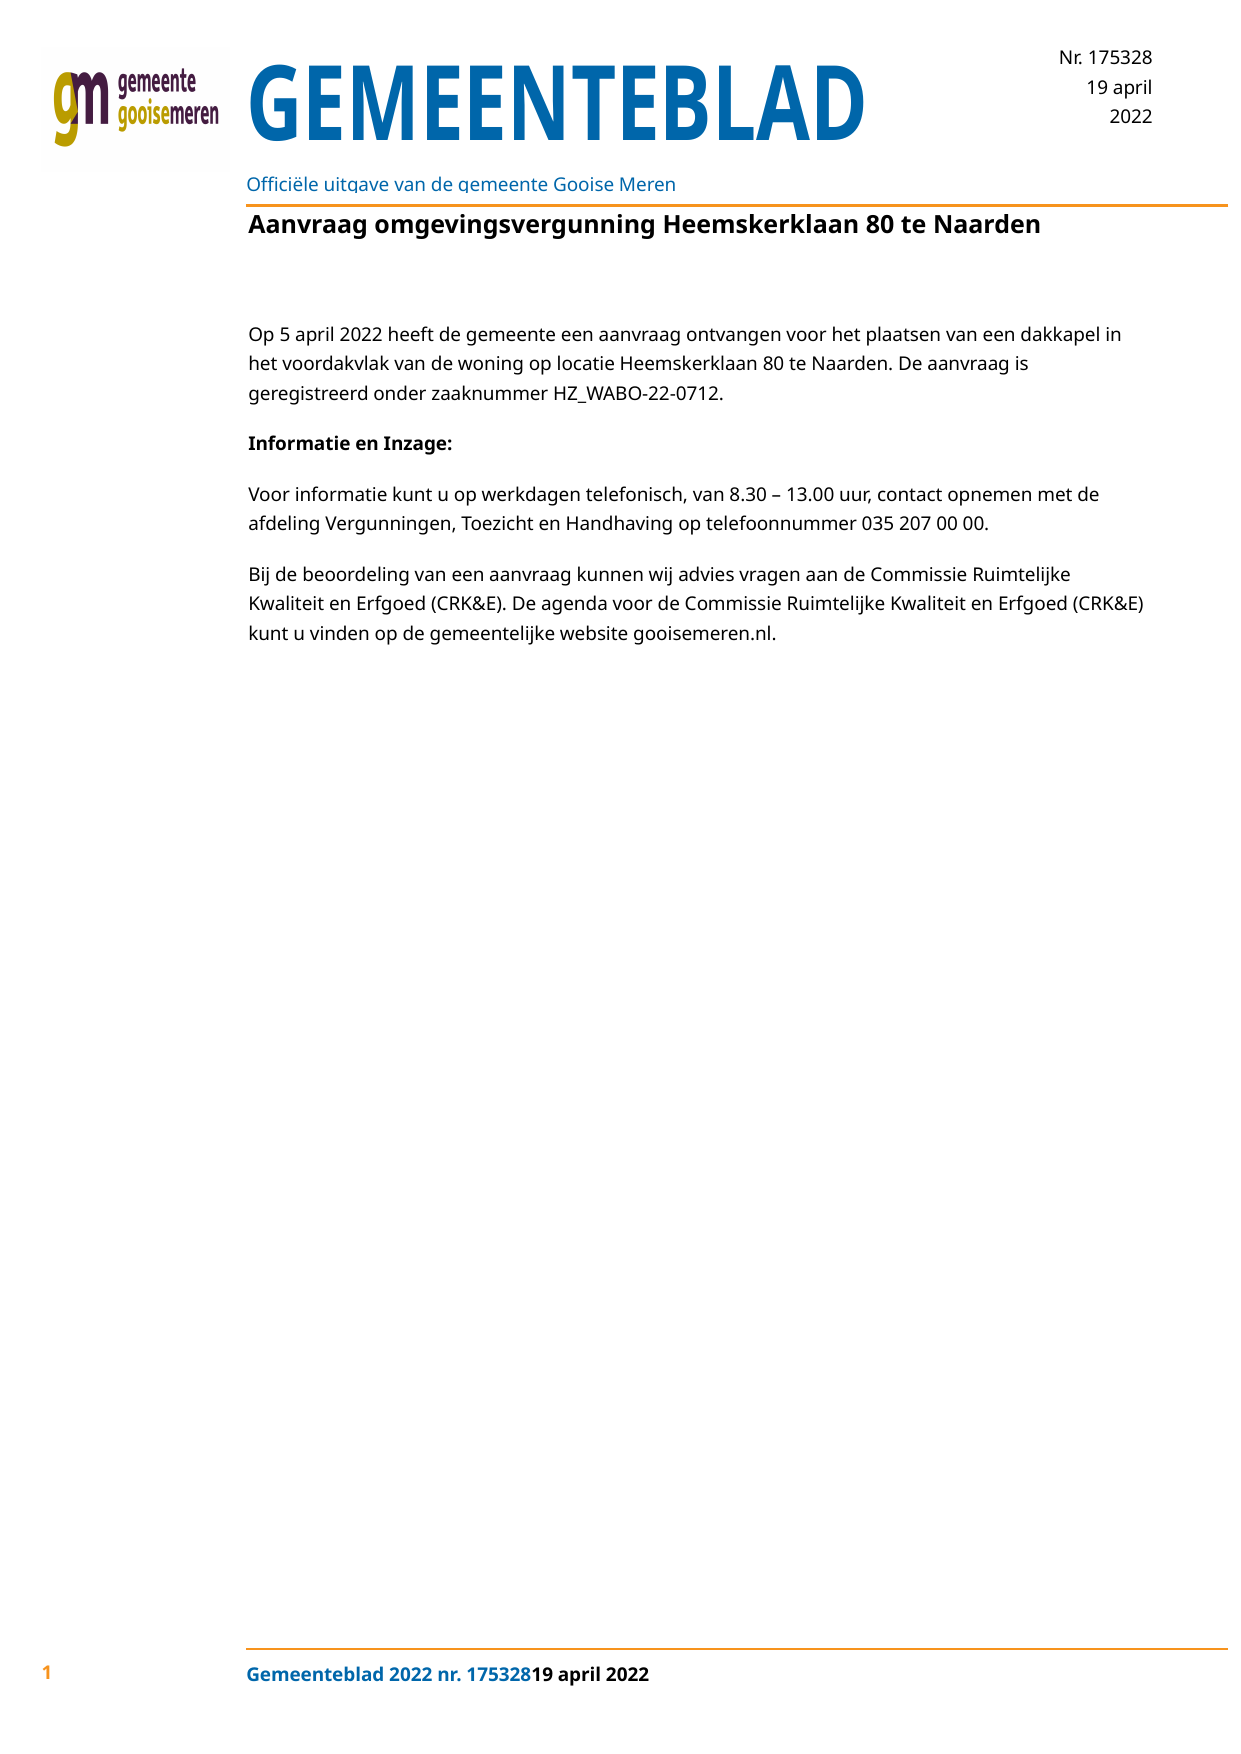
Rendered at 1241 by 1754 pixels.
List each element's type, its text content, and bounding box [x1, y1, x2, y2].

text Informatie en Inzage: [248, 430, 1152, 456]
picture [41, 47, 231, 172]
text Aanvraag omgevingsvergunning Heemskerklaan 80 te Naarden [248, 207, 1152, 241]
text Bij de beoordeling van een aanvraag kunnen wij advies vragen aan de Commissie Ruimtelijke Kwaliteit en Erfgoed (CRK&E). De agenda voor de Commissie Ruimtelijke Kwaliteit en Erfgoed (CRK&E) kunt u vinden op de gemeentelijke website gooisemeren.nl. [248, 561, 1152, 646]
text Voor informatie kunt u op werkdagen telefonisch, van 8.30 – 13.00 uur, contact opnemen met de afdeling Vergunningen, Toezicht en Handhaving op telefoonnummer 035 207 00 00. [248, 481, 1152, 536]
text Op 5 april 2022 heeft de gemeente een aanvraag ontvangen voor het plaatsen van een dakkapel in het voordakvlak van de woning op locatie Heemskerklaan 80 te Naarden. De aanvraag is geregistreerd onder zaaknummer HZ_WABO-22-0712. [248, 321, 1152, 406]
